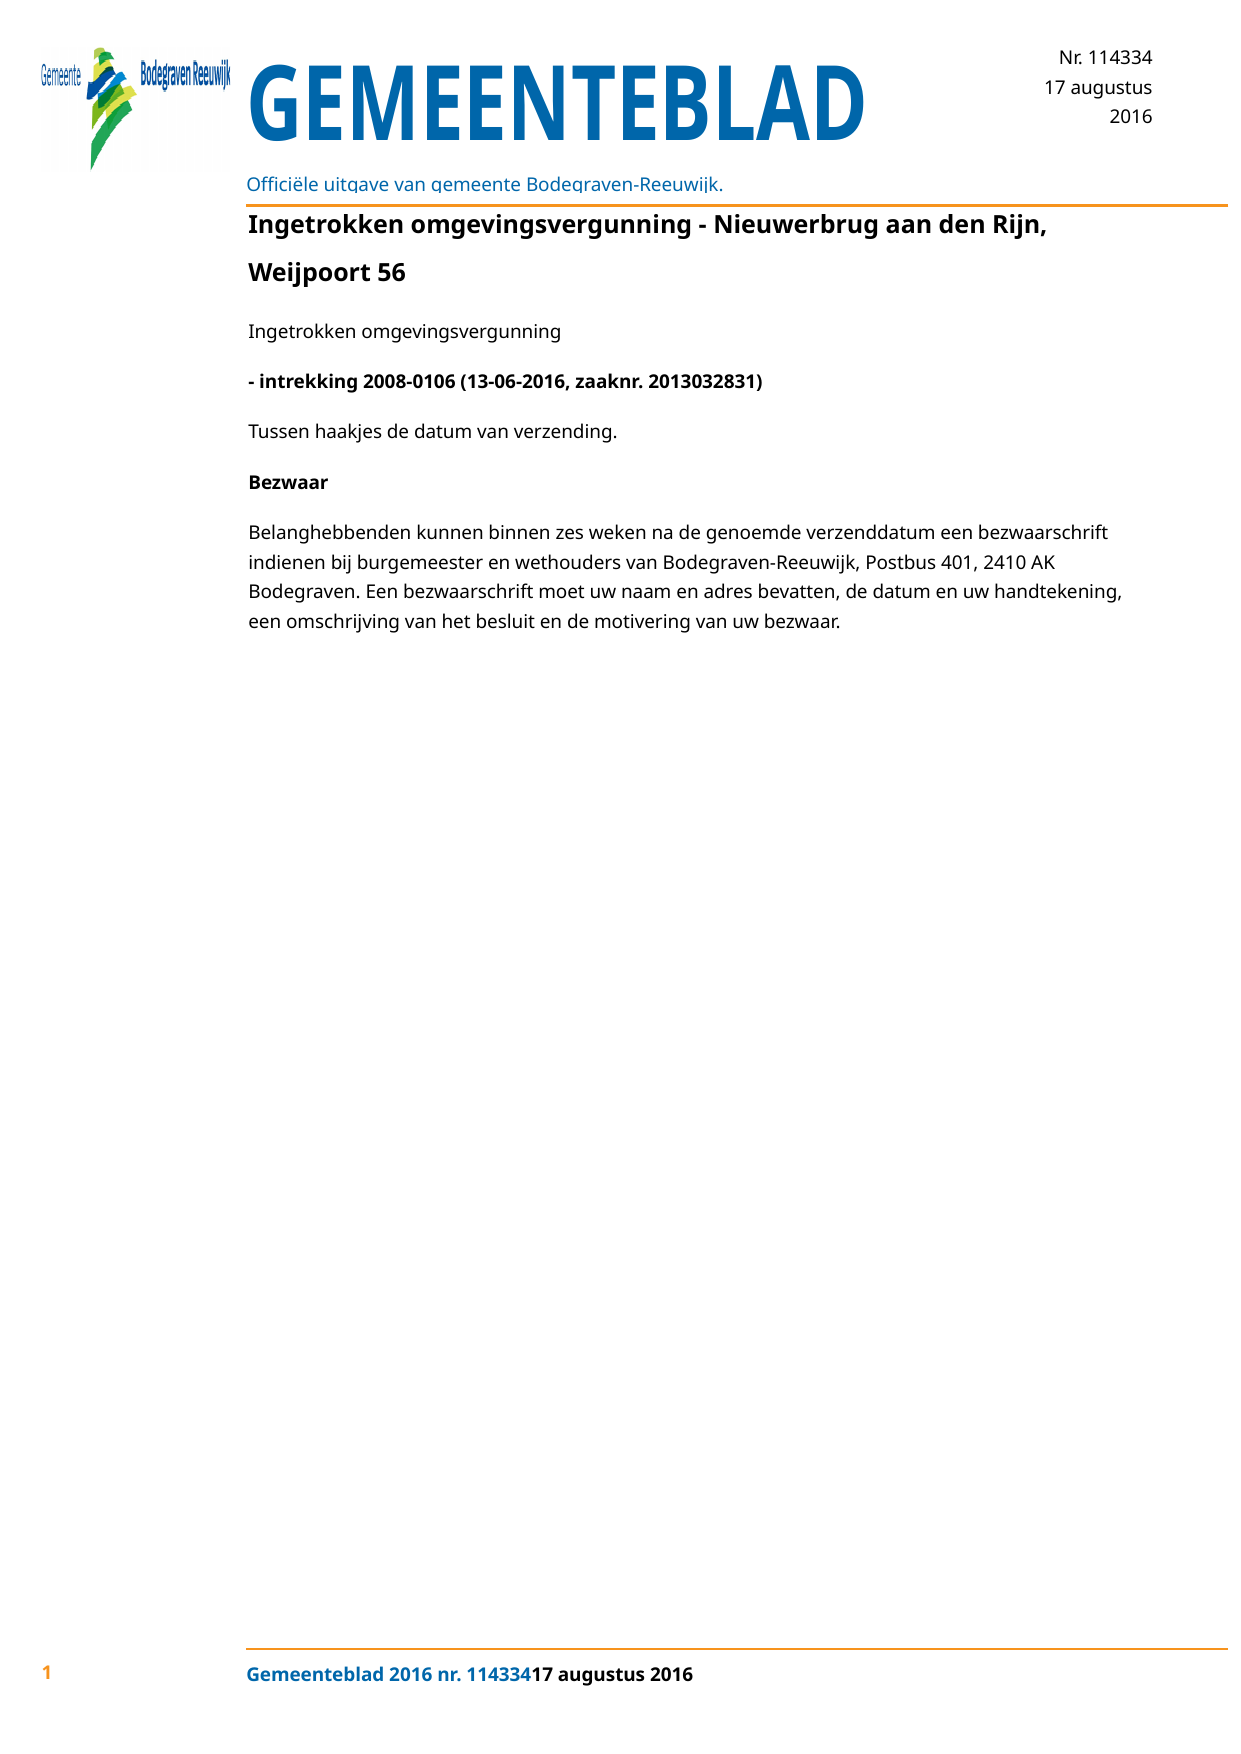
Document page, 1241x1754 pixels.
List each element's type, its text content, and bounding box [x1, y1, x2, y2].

text Ingetrokken omgevingsvergunning [248, 318, 1152, 344]
text Tussen haakjes de datum van verzending. [248, 419, 1152, 444]
picture [41, 47, 231, 172]
text - intrekking 2008‑0106 (13‑06‑2016, zaaknr. 2013032831) [248, 368, 1152, 394]
text Ingetrokken omgevingsvergunning - Nieuwerbrug aan den Rijn, Weijpoort 56 [248, 207, 1152, 288]
text Belanghebbenden kunnen binnen zes weken na de genoemde verzenddatum een bezwaarschrift indienen bij burgemeester en wethouders van Bodegraven-Reeuwijk, Postbus 401, 2410 AK Bodegraven. Een bezwaarschrift moet uw naam en adres bevatten, de datum en uw handtekening, een omschrijving van het besluit en de motivering van uw bezwaar. [248, 519, 1152, 634]
text Bezwaar [248, 469, 1152, 495]
